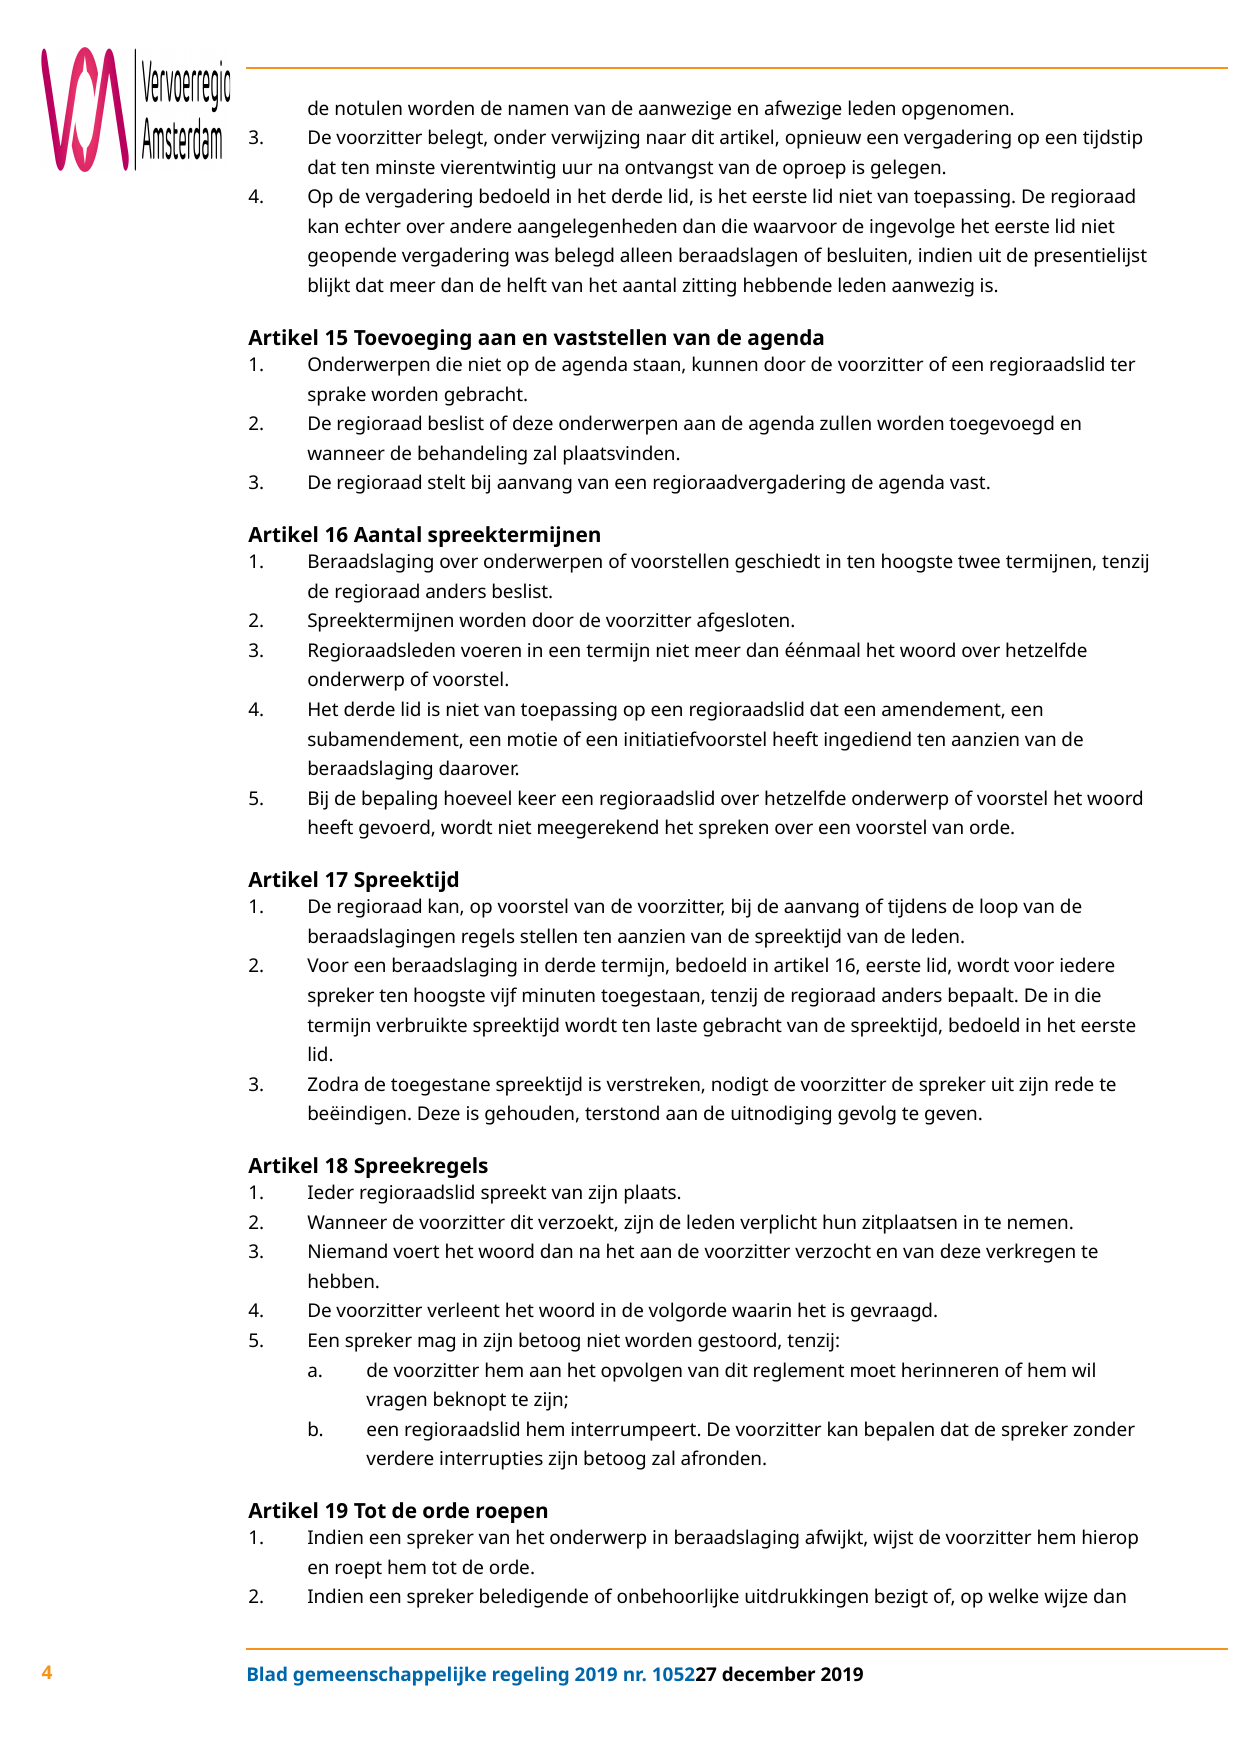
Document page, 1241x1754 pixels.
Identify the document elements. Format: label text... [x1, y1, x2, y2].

list Niemand voert het woord dan na het aan de voorzitter verzocht en van deze verkregen te hebben. [248, 1238, 1152, 1294]
list Wanneer de voorzitter dit verzoekt, zijn de leden verplicht hun zitplaatsen in te nemen. [248, 1209, 1152, 1235]
list Indien een spreker beledigende of onbehoorlijke uitdrukkingen bezigt of, op welke wijze dan [248, 1584, 1152, 1609]
list Onderwerpen die niet op de agenda staan, kunnen door de voorzitter of een regioraadslid ter sprake worden gebracht. [248, 351, 1152, 406]
list Bij de bepaling hoeveel keer een regioraadslid over hetzelfde onderwerp of voorstel het woord heeft gevoerd, wordt niet meegerekend het spreken over een voorstel van orde. [248, 785, 1152, 840]
text Artikel 18 Spreekregels [248, 1151, 1152, 1179]
list Beraadslaging over onderwerpen of voorstellen geschiedt in ten hoogste twee termijnen, tenzij de regioraad anders beslist. [248, 548, 1152, 604]
list De regioraad beslist of deze onderwerpen aan de agenda zullen worden toegevoegd en wanneer de behandeling zal plaatsvinden. [248, 410, 1152, 466]
list De voorzitter belegt, onder verwijzing naar dit artikel, opnieuw een vergadering op een tijdstip dat ten minste vierentwintig uur na ontvangst van de oproep is gelegen. [248, 124, 1152, 180]
list De voorzitter verleent het woord in de volgorde waarin het is gevraagd. [248, 1298, 1152, 1323]
list Indien een spreker van het onderwerp in beraadslaging afwijkt, wijst de voorzitter hem hierop en roept hem tot de orde. [248, 1524, 1152, 1580]
text Artikel 19 Tot de orde roepen [248, 1496, 1152, 1524]
list Op de vergadering bedoeld in het derde lid, is het eerste lid niet van toepassing. De regioraad kan echter over andere aangelegenheden dan die waarvoor de ingevolge het eerste lid niet geopende vergadering was belegd alleen beraadslagen of besluiten, indien uit de presentielijst blijkt dat meer dan de helft van het aantal zitting hebbende leden aanwezig is. [248, 183, 1152, 298]
list Spreektermijnen worden door de voorzitter afgesloten. [248, 607, 1152, 633]
list Zodra de toegestane spreektijd is verstreken, nodigt de voorzitter de spreker uit zijn rede te beëindigen. Deze is gehouden, terstond aan de uitnodiging gevolg te geven. [248, 1071, 1152, 1126]
list De regioraad kan, op voorstel van de voorzitter, bij de aanvang of tijdens de loop van de beraadslagingen regels stellen ten aanzien van de spreektijd van de leden. [248, 893, 1152, 949]
picture [41, 47, 231, 172]
list Voor een beraadslaging in derde termijn, bedoeld in artikel 16, eerste lid, wordt voor iedere spreker ten hoogste vijf minuten toegestaan, tenzij de regioraad anders bepaalt. De in die termijn verbruikte spreektijd wordt ten laste gebracht van de spreektijd, bedoeld in het eerste lid. [248, 953, 1152, 1067]
list Het derde lid is niet van toepassing op een regioraadslid dat een amendement, een subamendement, een motie of een initiatiefvoorstel heeft ingediend ten aanzien van de beraadslaging daarover. [248, 696, 1152, 781]
list Regioraadsleden voeren in een termijn niet meer dan éénmaal het woord over hetzelfde onderwerp of voorstel. [248, 637, 1152, 692]
list een regioraadslid hem interrumpeert. De voorzitter kan bepalen dat de spreker zonder verdere interrupties zijn betoog zal afronden. [307, 1416, 1152, 1471]
text Artikel 17 Spreektijd [248, 865, 1152, 893]
text Artikel 15 Toevoeging aan en vaststellen van de agenda [248, 323, 1152, 351]
list Een spreker mag in zijn betoog niet worden gestoord, tenzij: [248, 1327, 1152, 1353]
list De regioraad stelt bij aanvang van een regioraadvergadering de agenda vast. [248, 469, 1152, 495]
text Artikel 16 Aantal spreektermijnen [248, 520, 1152, 548]
list de voorzitter hem aan het opvolgen van dit reglement moet herinneren of hem wil vragen beknopt te zijn; [307, 1357, 1152, 1412]
list Ieder regioraadslid spreekt van zijn plaats. [248, 1179, 1152, 1205]
list de notulen worden de namen van de aanwezige en afwezige leden opgenomen. [248, 95, 1152, 121]
